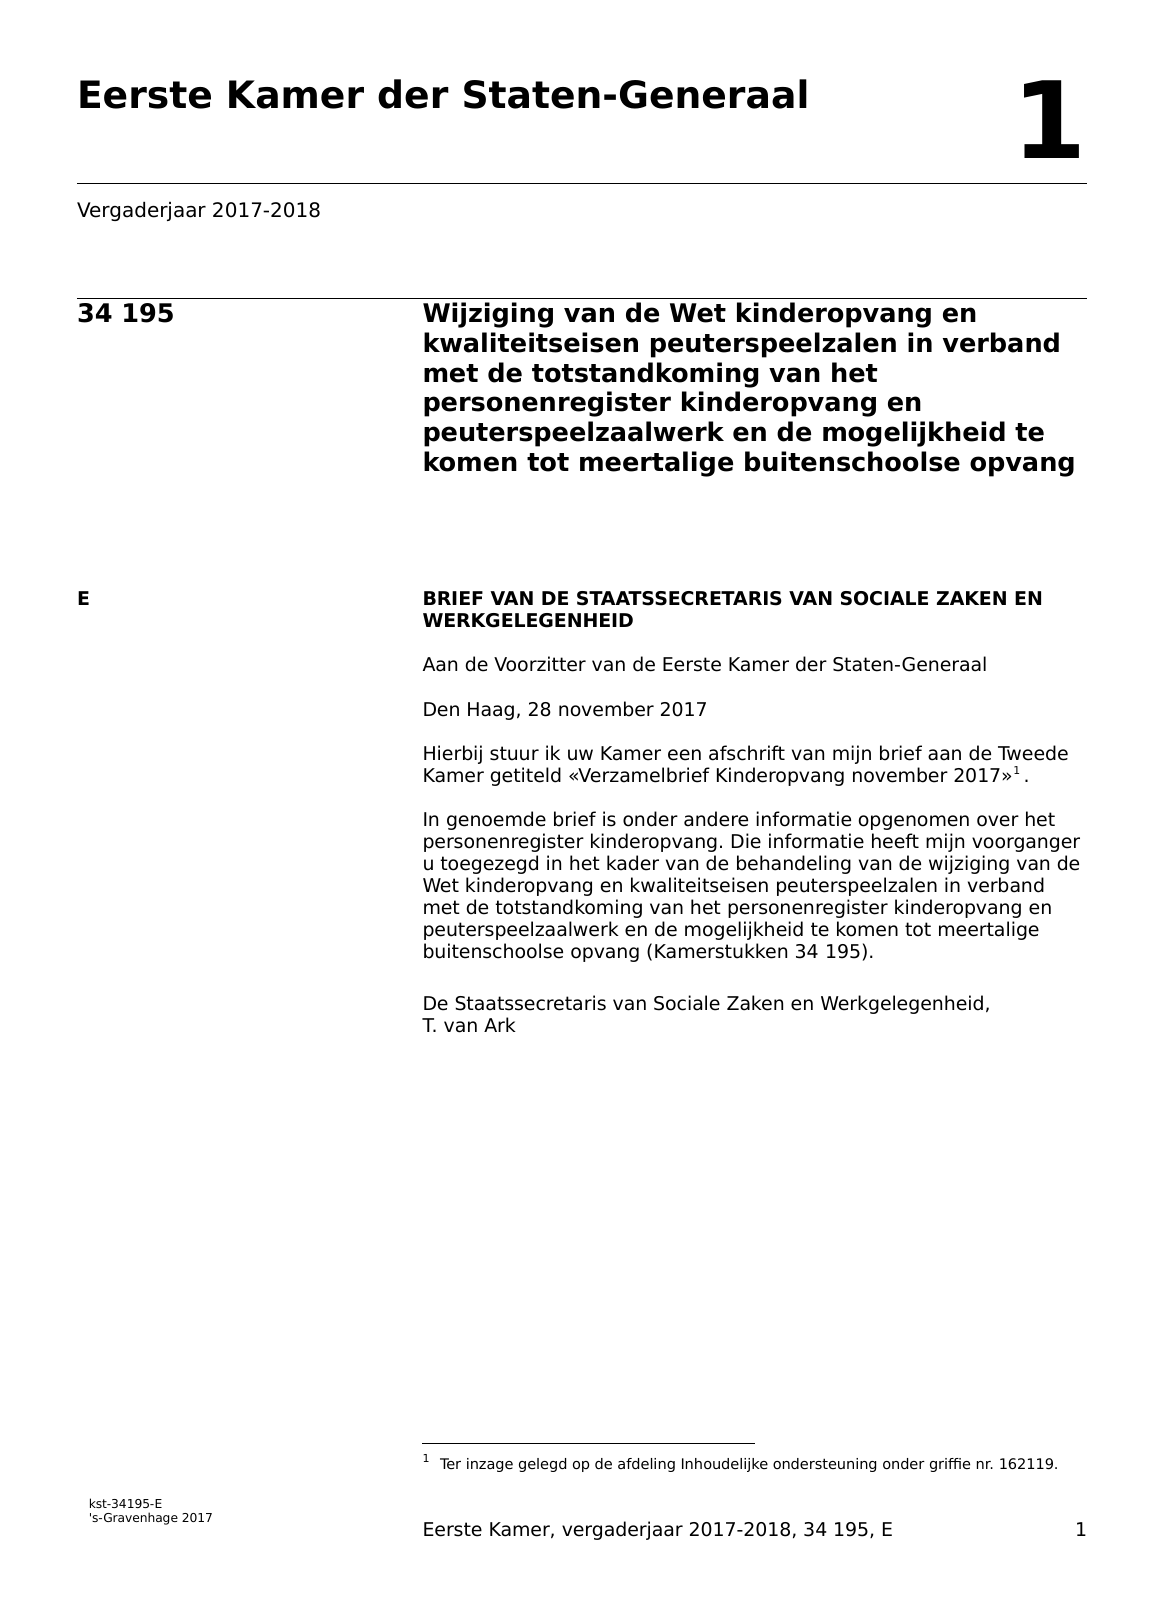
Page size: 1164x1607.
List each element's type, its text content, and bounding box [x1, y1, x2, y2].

text Hierbij stuur ik uw Kamer een afschrift van mijn brief aan de Tweede Kamer getiteld «Verzamelbrief Kinderopvang november 2017». [422, 743, 1087, 787]
table_header 1 [886, 59, 1087, 183]
text Ter inzage gelegd op de afdeling Inhoudelijke ondersteuning onder griffie nr. 162119. [422, 1452, 1087, 1474]
table_header Eerste Kamer der Staten-Generaal [77, 59, 886, 183]
text Den Haag, 28 november 2017 [422, 698, 1087, 720]
subtitle 34 195 Wijziging van de Wet kinderopvang en kwaliteitseisen peuterspeelzalen in verband met de totstandkoming van het personenregister kinderopvang en peuterspeelzaalwerk en de mogelijkheid te komen tot meertalige buitenschoolse opvang [77, 299, 1087, 477]
text In genoemde brief is onder andere informatie opgenomen over het personenregister kinderopvang. Die informatie heeft mijn voorganger u toegezegd in het kader van de behandeling van de wijziging van de Wet kinderopvang en kwaliteitseisen peuterspeelzalen in verband met de totstandkoming van het personenregister kinderopvang en peuterspeelzaalwerk en de mogelijkheid te komen tot meertalige buitenschoolse opvang (Kamerstukken 34 195). [422, 809, 1087, 963]
text kst-34195-E [88, 1497, 323, 1511]
text De Staatssecretaris van Sociale Zaken en Werkgelegenheid, T. van Ark [422, 993, 1087, 1037]
text Aan de Voorzitter van de Eerste Kamer der Staten-Generaal [422, 654, 1087, 676]
text 's-Gravenhage 2017 [88, 1511, 323, 1525]
subtitle E BRIEF VAN DE STAATSSECRETARIS VAN SOCIALE ZAKEN EN WERKGELEGENHEID [77, 588, 1087, 632]
table_cell Vergaderjaar 2017-2018 [77, 184, 1087, 298]
